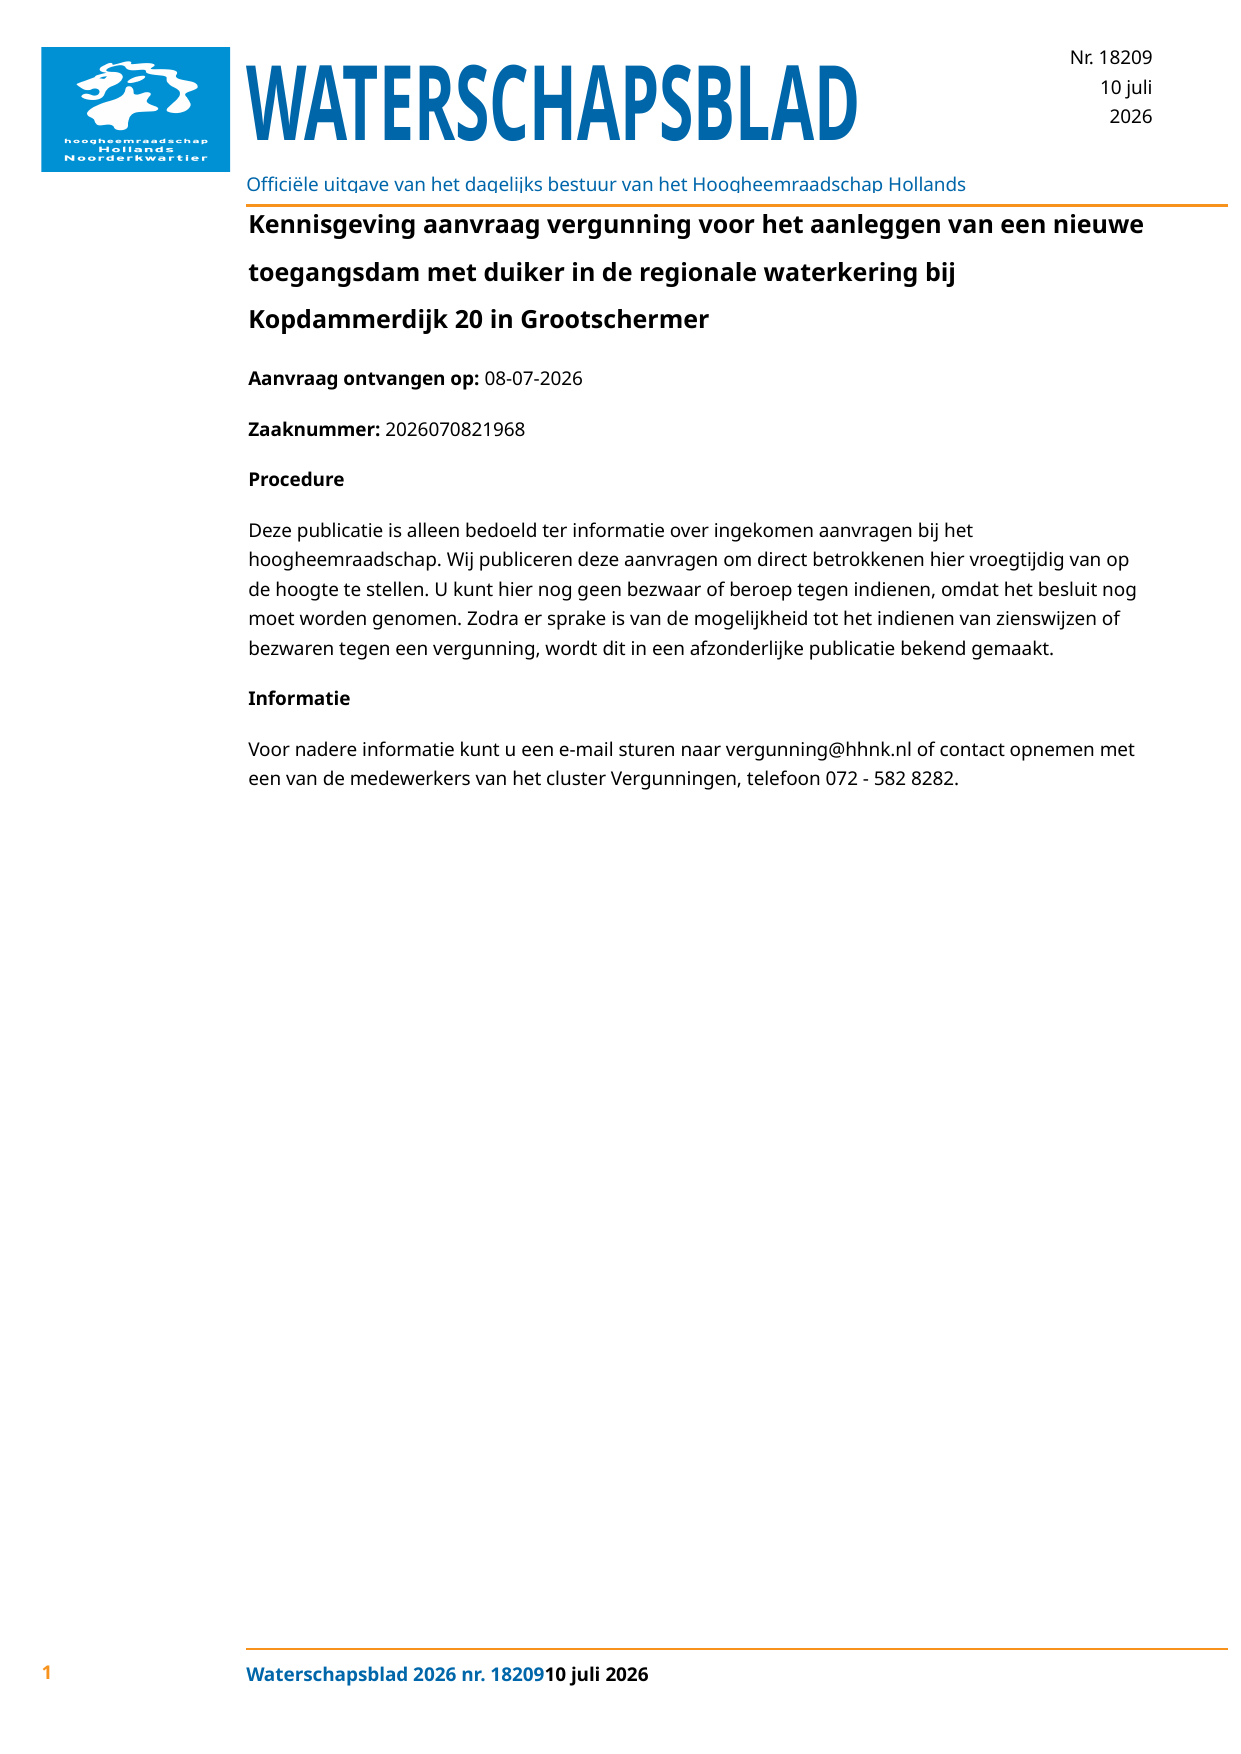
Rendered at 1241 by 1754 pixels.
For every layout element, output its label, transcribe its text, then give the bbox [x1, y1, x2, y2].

picture [88, 87, 157, 130]
text Deze publicatie is alleen bedoeld ter informatie over ingekomen aanvragen bij het hoogheemraadschap. Wij publiceren deze aanvragen om direct betrokkenen hier vroegtijdig van op de hoogte te stellen. U kunt hier nog geen bezwaar of beroep tegen indienen, omdat het besluit nog moet worden genomen. Zodra er sprake is van de mogelijkheid tot het indienen van zienswijzen of bezwaren tegen een vergunning, wordt dit in een afzonderlijke publicatie bekend gemaakt. [248, 517, 1152, 661]
text Procedure [248, 466, 1152, 492]
picture [118, 62, 197, 112]
text Informatie [248, 686, 1152, 711]
text Zaaknummer: 2026070821968 [248, 416, 1152, 442]
picture [78, 64, 122, 99]
text Aanvraag ontvangen op: 08-07-2026 [248, 366, 1152, 391]
text Kennisgeving aanvraag vergunning voor het aanleggen van een nieuwe toegangsdam met duiker in de regionale waterkering bij Kopdammerdijk 20 in Grootschermer [248, 207, 1152, 336]
text Voor nadere informatie kunt u een e-mail sturen naar vergunning@hhnk.nl of contact opnemen met een van de medewerkers van het cluster Vergunningen, telefoon 072 - 582 8282. [248, 736, 1152, 791]
picture [129, 76, 144, 82]
